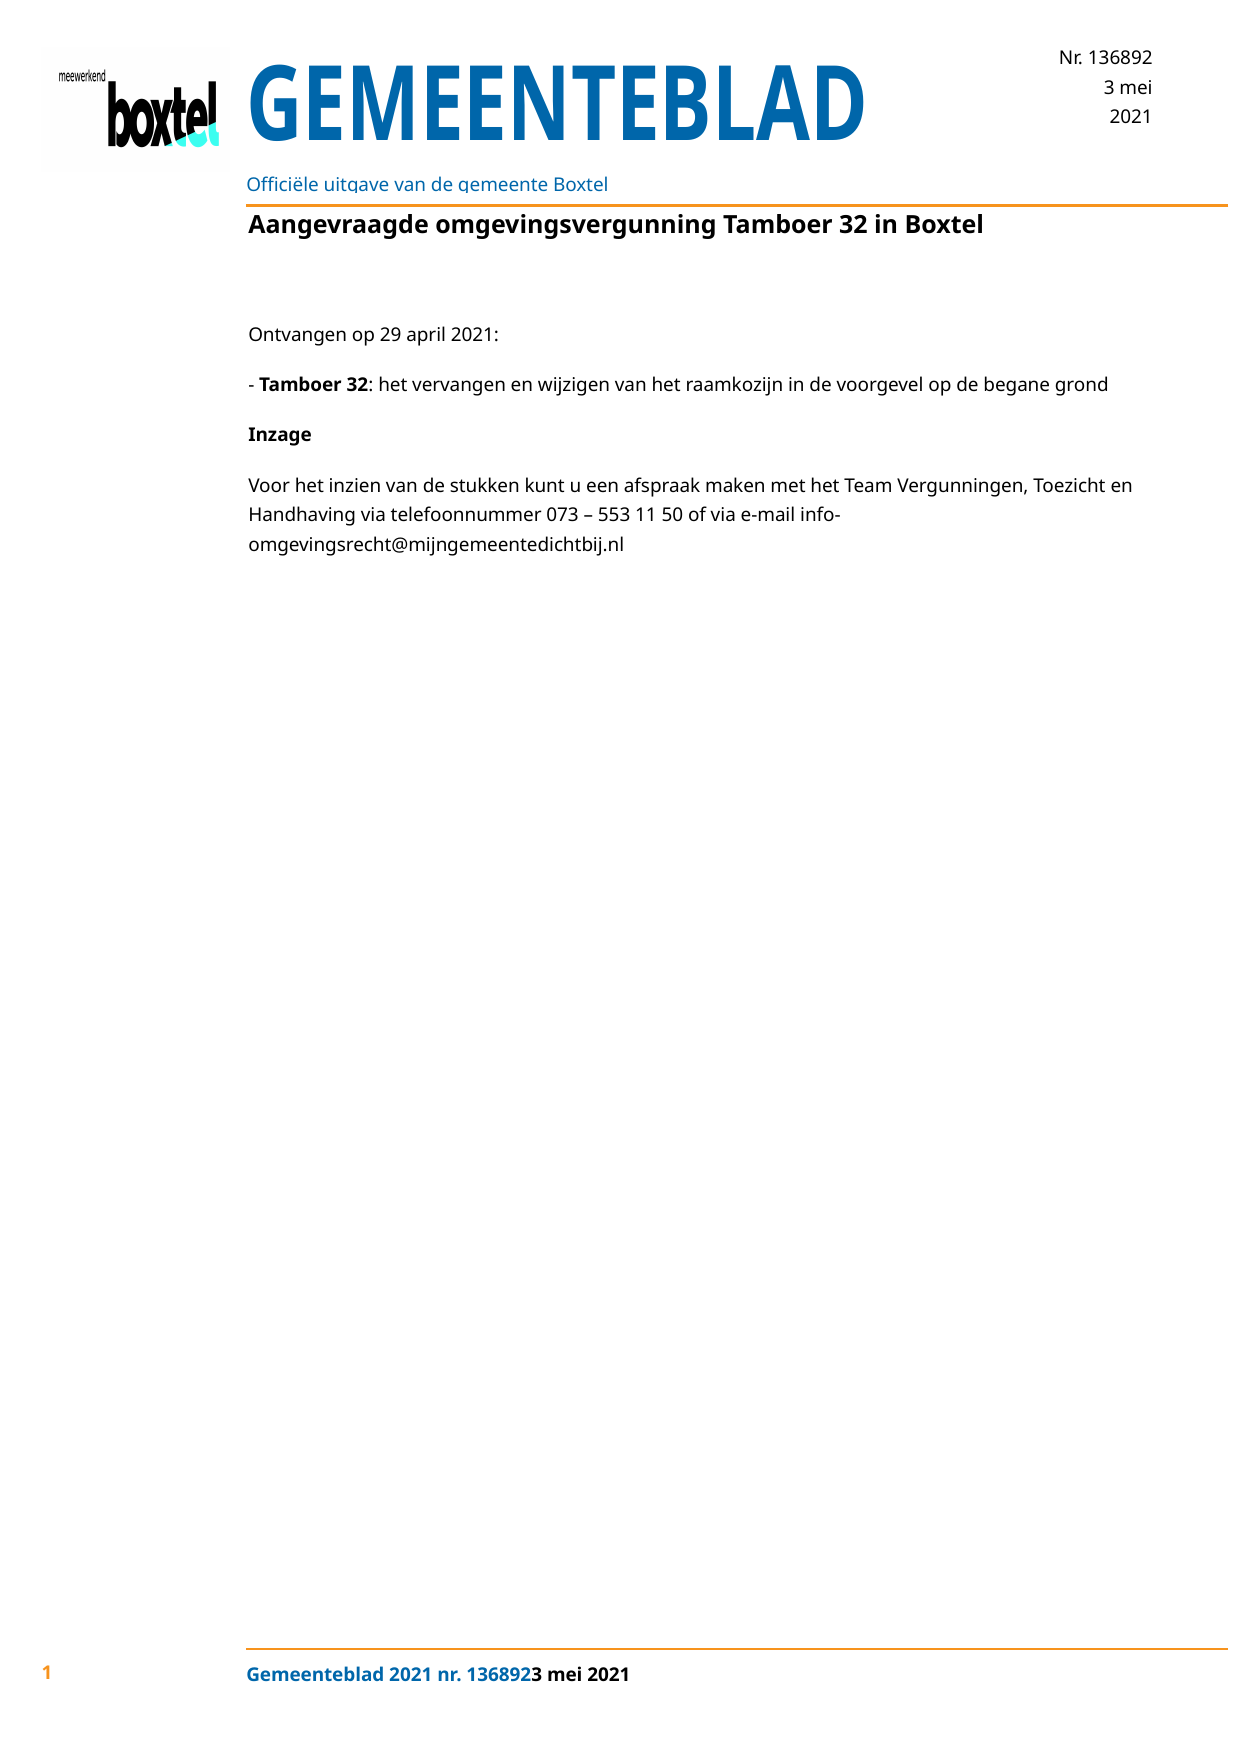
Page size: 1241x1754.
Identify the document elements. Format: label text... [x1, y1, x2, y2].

picture [41, 47, 231, 172]
text Voor het inzien van de stukken kunt u een afspraak maken met het Team Vergunningen, Toezicht en Handhaving via telefoonnummer 073 – 553 11 50 of via e-mail info-omgevingsrecht@mijngemeentedichtbij.nl [248, 472, 1152, 557]
text Ontvangen op 29 april 2021: [248, 321, 1152, 346]
text Inzage [248, 422, 1152, 447]
text Aangevraagde omgevingsvergunning Tamboer 32 in Boxtel [248, 207, 1152, 241]
text - Tamboer 32: het vervangen en wijzigen van het raamkozijn in de voorgevel op de begane grond [248, 371, 1152, 397]
